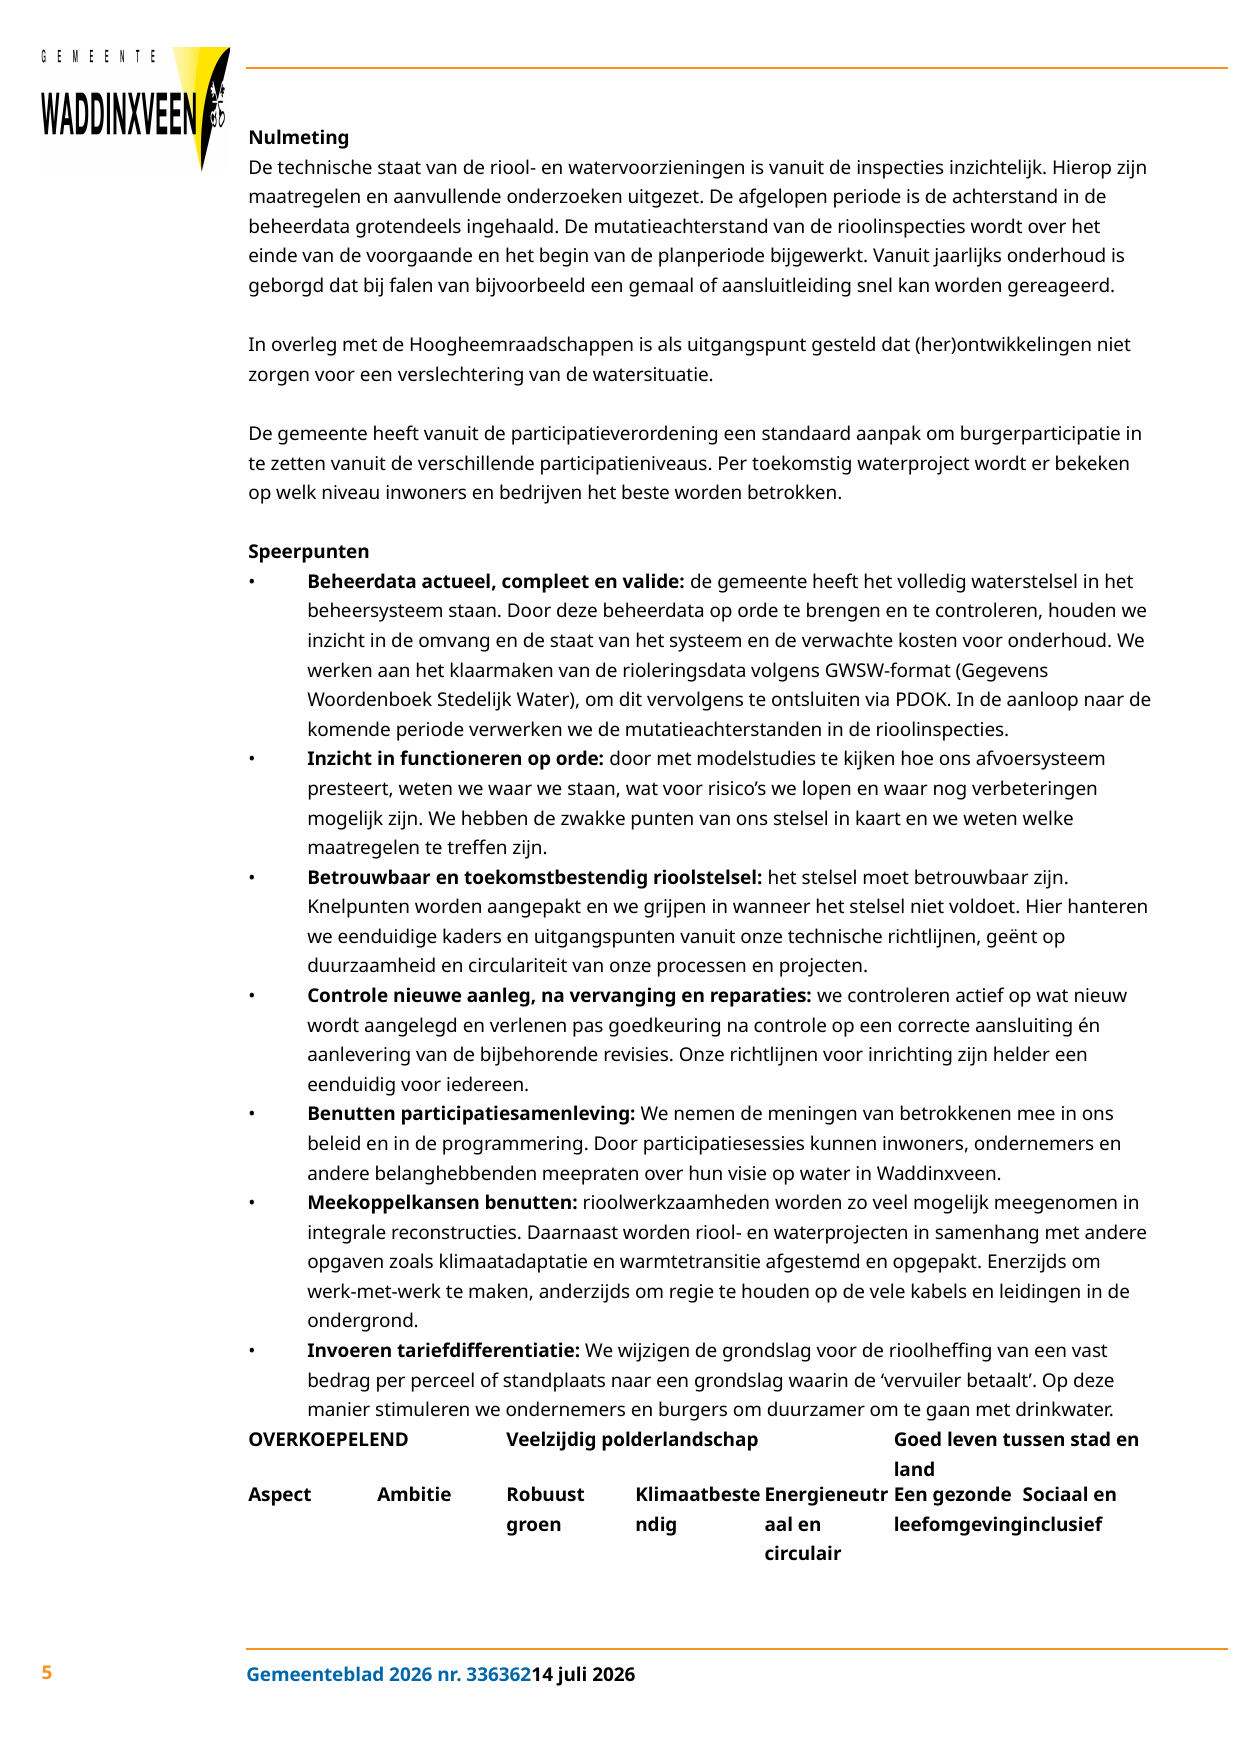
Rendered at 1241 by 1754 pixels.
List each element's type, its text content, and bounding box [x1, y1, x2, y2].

list Betrouwbaar en toekomstbestendig rioolstelsel: het stelsel moet betrouwbaar zijn. Knelpunten worden aangepakt en we grijpen in wanneer het stelsel niet voldoet. Hier hanteren we eenduidige kaders en uitgangspunten vanuit onze technische richtlijnen, geënt op duurzaamheid en circulariteit van onze processen en projecten. [248, 864, 1152, 978]
table_cell Energieneutraal en circulair [764, 1481, 893, 1566]
table_header Goed leven tussen stad en land [894, 1426, 1152, 1481]
table_header Veelzijdig polderlandschap [506, 1426, 893, 1481]
table_cell Aspect [248, 1481, 377, 1566]
list Meekoppelkansen benutten: rioolwerkzaamheden worden zo veel mogelijk meegenomen in integrale reconstructies. Daarnaast worden riool- en waterprojecten in samenhang met andere opgaven zoals klimaatadaptatie en warmtetransitie afgestemd en opgepakt. Enerzijds om werk-met-werk te maken, anderzijds om regie te houden op de vele kabels en leidingen in de ondergrond. [248, 1189, 1152, 1333]
text Speerpunten [248, 538, 1152, 564]
list Inzicht in functioneren op orde: door met modelstudies te kijken hoe ons afvoersysteem presteert, weten we waar we staan, wat voor risico’s we lopen en waar nog verbeteringen mogelijk zijn. We hebben de zwakke punten van ons stelsel in kaart en we weten welke maatregelen te treffen zijn. [248, 746, 1152, 860]
table_cell Ambitie [377, 1481, 506, 1566]
text Nulmeting [248, 124, 1152, 150]
table_cell Sociaal en inclusief [1023, 1481, 1152, 1566]
list Controle nieuwe aanleg, na vervanging en reparaties: we controleren actief op wat nieuw wordt aangelegd en verlenen pas goedkeuring na controle op een correcte aansluiting én aanlevering van de bijbehorende revisies. Onze richtlijnen voor inrichting zijn helder een eenduidig voor iedereen. [248, 982, 1152, 1097]
table_header OVERKOEPELEND [248, 1426, 506, 1481]
text De gemeente heeft vanuit de participatieverordening een standaard aanpak om burgerparticipatie in te zetten vanuit de verschillende participatieniveaus. Per toekomstig waterproject wordt er bekeken op welk niveau inwoners en bedrijven het beste worden betrokken. [248, 420, 1152, 505]
table_cell Klimaatbestendig [635, 1481, 764, 1566]
text De technische staat van de riool- en watervoorzieningen is vanuit de inspecties inzichtelijk. Hierop zijn maatregelen en aanvullende onderzoeken uitgezet. De afgelopen periode is de achterstand in de beheerdata grotendeels ingehaald. De mutatieachterstand van de rioolinspecties wordt over het einde van de voorgaande en het begin van de planperiode bijgewerkt. Vanuit jaarlijks onderhoud is geborgd dat bij falen van bijvoorbeeld een gemaal of aansluitleiding snel kan worden gereageerd. [248, 154, 1152, 298]
table_cell Robuust groen [506, 1481, 635, 1566]
table_cell Een gezonde leefomgeving [894, 1481, 1022, 1566]
list Benutten participatiesamenleving: We nemen de meningen van betrokkenen mee in ons beleid en in de programmering. Door participatiesessies kunnen inwoners, ondernemers en andere belanghebbenden meepraten over hun visie op water in Waddinxveen. [248, 1101, 1152, 1186]
picture [41, 47, 231, 172]
list Beheerdata actueel, compleet en valide: de gemeente heeft het volledig waterstelsel in het beheersysteem staan. Door deze beheerdata op orde te brengen en te controleren, houden we inzicht in de omvang en de staat van het systeem en de verwachte kosten voor onderhoud. We werken aan het klaarmaken van de rioleringsdata volgens GWSW-format (Gegevens Woordenboek Stedelijk Water), om dit vervolgens te ontsluiten via PDOK. In de aanloop naar de komende periode verwerken we de mutatieachterstanden in de rioolinspecties. [248, 568, 1152, 742]
list Invoeren tariefdifferentiatie: We wijzigen de grondslag voor de rioolheffing van een vast bedrag per perceel of standplaats naar een grondslag waarin de ‘vervuiler betaalt’. Op deze manier stimuleren we ondernemers en burgers om duurzamer om te gaan met drinkwater. [248, 1337, 1152, 1422]
text In overleg met de Hoogheemraadschappen is als uitgangspunt gesteld dat (her)ontwikkelingen niet zorgen voor een verslechtering van de watersituatie. [248, 331, 1152, 387]
